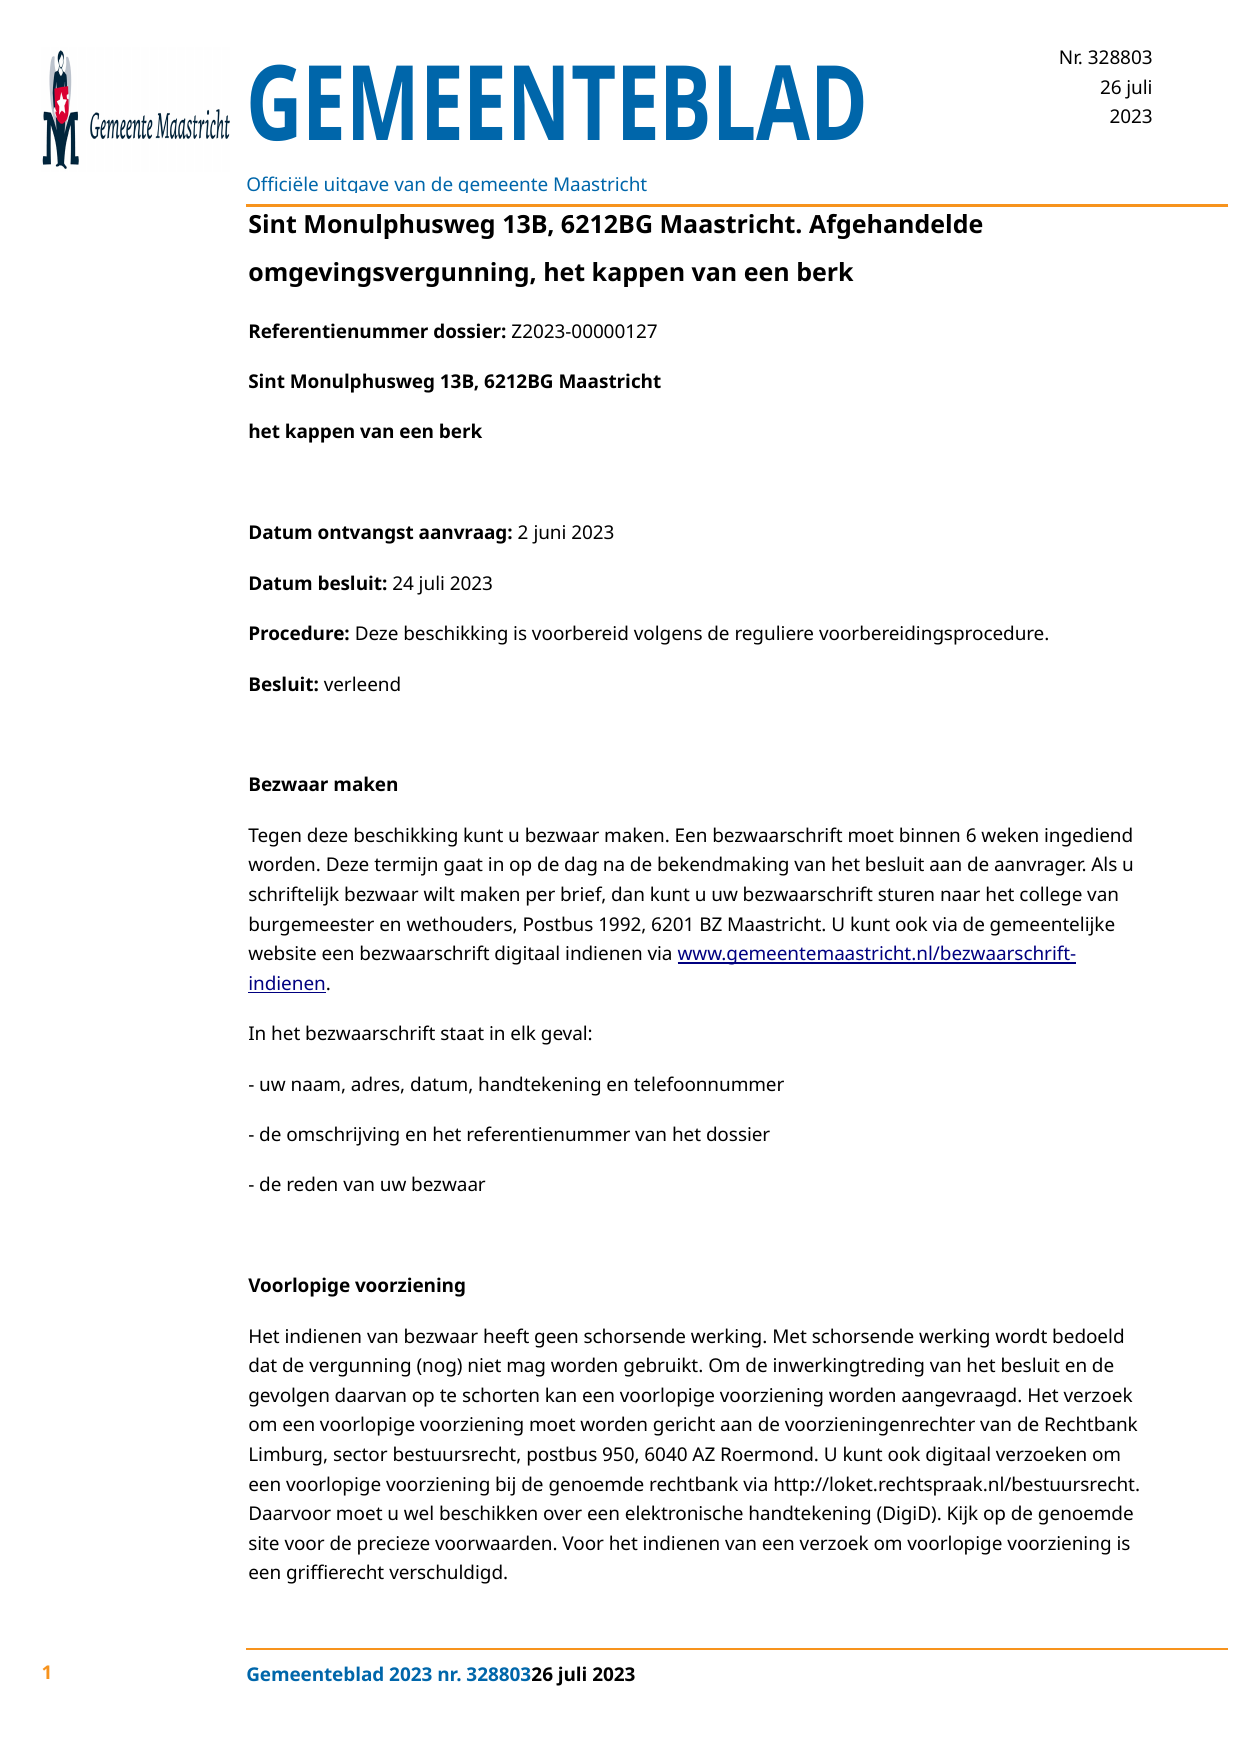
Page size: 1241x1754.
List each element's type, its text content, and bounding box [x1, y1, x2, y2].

text In het bezwaarschrift staat in elk geval: [248, 1020, 1152, 1046]
text Voorlopige voorziening [248, 1272, 1152, 1298]
text Sint Monulphusweg 13B, 6212BG Maastricht [248, 368, 1152, 394]
text - de reden van uw bezwaar [248, 1172, 1152, 1197]
text het kappen van een berk [248, 419, 1152, 444]
text Procedure: Deze beschikking is voorbereid volgens de reguliere voorbereidingsprocedure. [248, 620, 1152, 646]
text Sint Monulphusweg 13B, 6212BG Maastricht. Afgehandelde omgevingsvergunning, het kappen van een berk [248, 207, 1152, 288]
text - de omschrijving en het referentienummer van het dossier [248, 1121, 1152, 1147]
text - uw naam, adres, datum, handtekening en telefoonnummer [248, 1071, 1152, 1097]
text Datum ontvangst aanvraag: 2 juni 2023 [248, 519, 1152, 545]
text Referentienummer dossier: Z2023-00000127 [248, 318, 1152, 344]
text Besluit: verleend [248, 671, 1152, 697]
text Bezwaar maken [248, 772, 1152, 797]
text Tegen deze beschikking kunt u bezwaar maken. Een bezwaarschrift moet binnen 6 weken ingediend worden. Deze termijn gaat in op de dag na de bekendmaking van het besluit aan de aanvrager. Als u schriftelijk bezwaar wilt maken per brief, dan kunt u uw bezwaarschrift sturen naar het college van burgemeester en wethouders, Postbus 1992, 6201 BZ Maastricht. U kunt ook via de gemeentelijke website een bezwaarschrift digitaal indienen via www.gemeentemaastricht.nl/bezwaarschrift-indienen. [248, 822, 1152, 996]
picture [41, 47, 231, 172]
text Datum besluit: 24 juli 2023 [248, 570, 1152, 596]
text Het indienen van bezwaar heeft geen schorsende werking. Met schorsende werking wordt bedoeld dat de vergunning (nog) niet mag worden gebruikt. Om de inwerkingtreding van het besluit en de gevolgen daarvan op te schorten kan een voorlopige voorziening worden aangevraagd. Het verzoek om een voorlopige voorziening moet worden gericht aan de voorzieningenrechter van de Rechtbank Limburg, sector bestuursrecht, postbus 950, 6040 AZ Roermond. U kunt ook digitaal verzoeken om een voorlopige voorziening bij de genoemde rechtbank via http://loket.rechtspraak.nl/bestuursrecht. Daarvoor moet u wel beschikken over een elektronische handtekening (DigiD). Kijk op de genoemde site voor de precieze voorwaarden. Voor het indienen van een verzoek om voorlopige voorziening is een griffierecht verschuldigd. [248, 1323, 1152, 1585]
